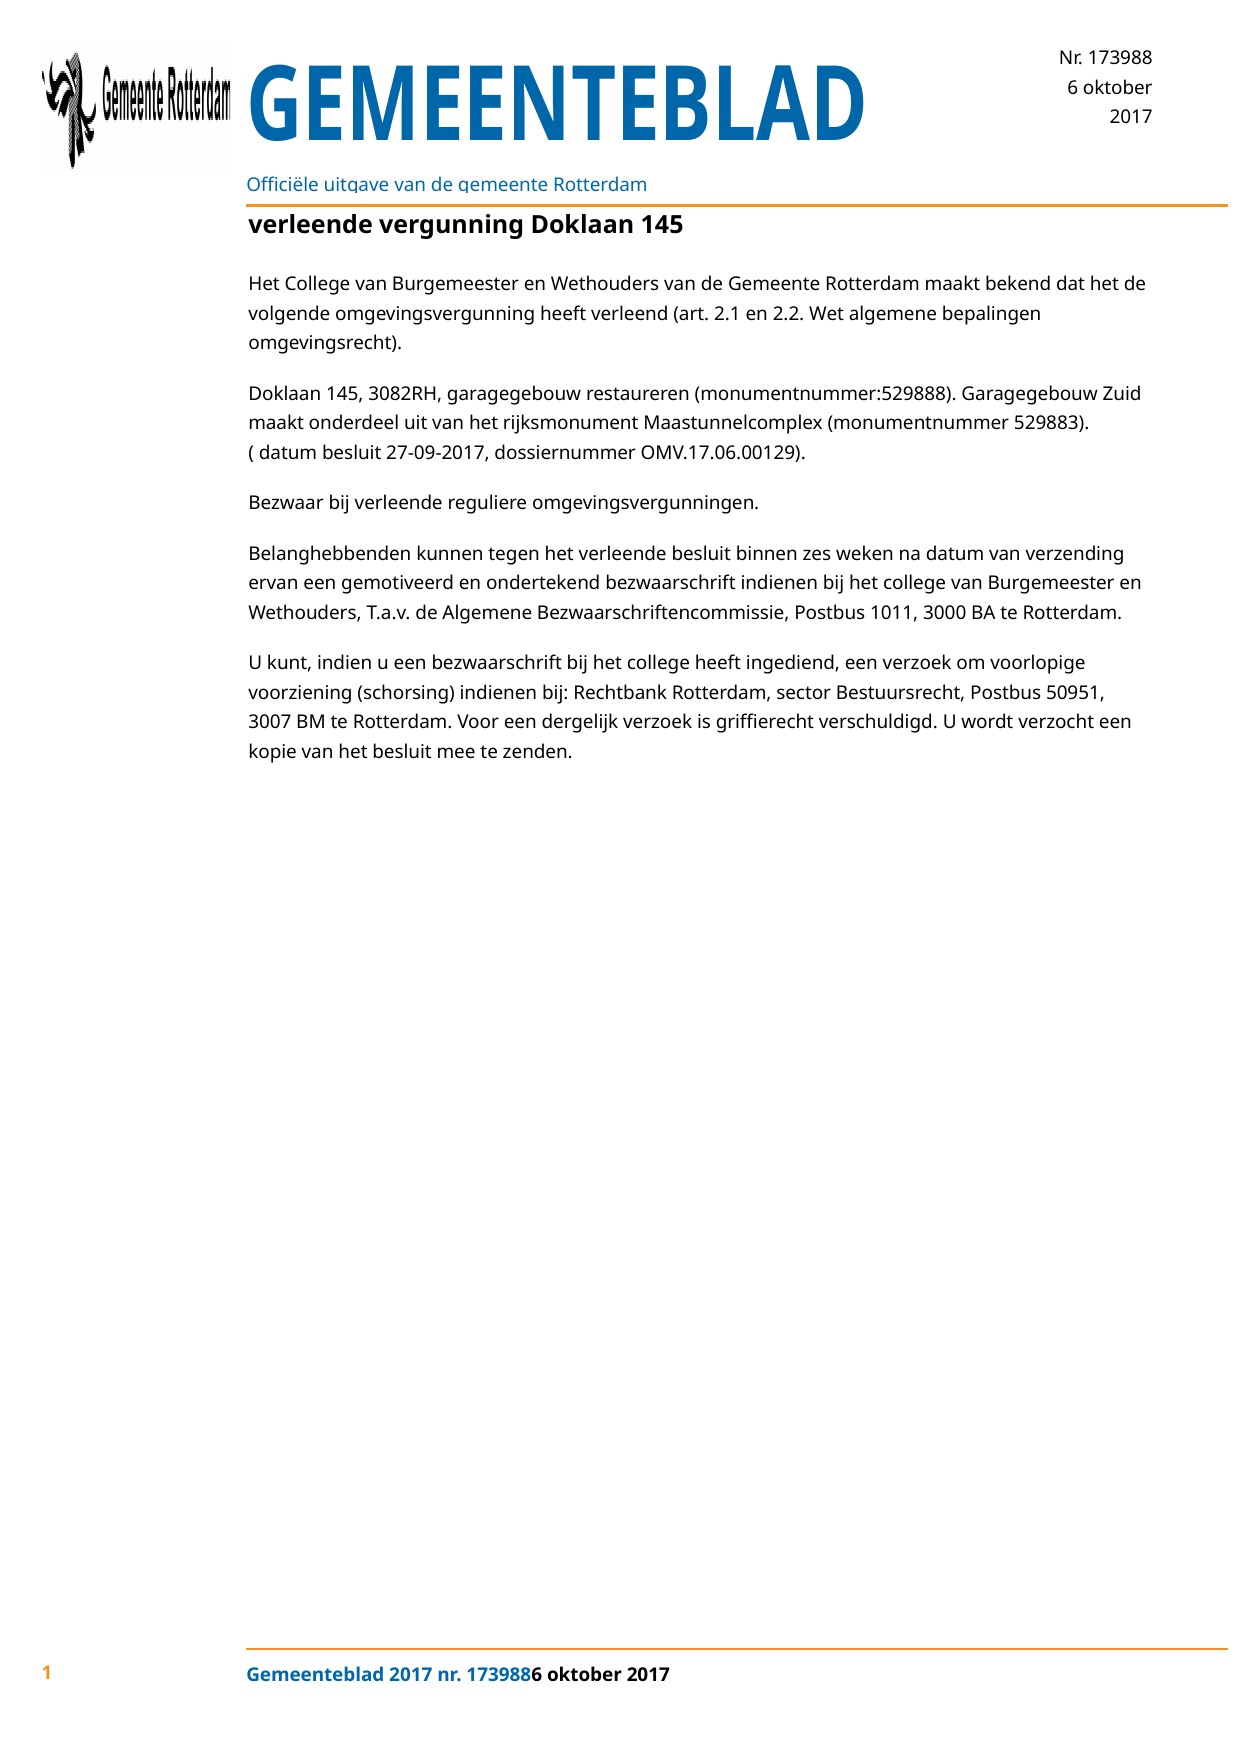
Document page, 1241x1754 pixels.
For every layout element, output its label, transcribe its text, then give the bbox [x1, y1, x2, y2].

text Doklaan 145, 3082RH, garagegebouw restaureren (monumentnummer:529888). Garagegebouw Zuid maakt onderdeel uit van het rijksmonument Maastunnelcomplex (monumentnummer 529883). ( datum besluit 27-09-2017, dossiernummer OMV.17.06.00129). [248, 380, 1152, 465]
text verleende vergunning Doklaan 145 [248, 207, 1152, 241]
text Het College van Burgemeester en Wethouders van de Gemeente Rotterdam maakt bekend dat het de volgende omgevingsvergunning heeft verleend (art. 2.1 en 2.2. Wet algemene bepalingen omgevingsrecht). [248, 270, 1152, 355]
text Belanghebbenden kunnen tegen het verleende besluit binnen zes weken na datum van verzending ervan een gemotiveerd en ondertekend bezwaarschrift indienen bij het college van Burgemeester en Wethouders, T.a.v. de Algemene Bezwaarschriftencommissie, Postbus 1011, 3000 BA te Rotterdam. [248, 540, 1152, 625]
picture [41, 47, 231, 172]
text Bezwaar bij verleende reguliere omgevingsvergunningen. [248, 489, 1152, 515]
text U kunt, indien u een bezwaarschrift bij het college heeft ingediend, een verzoek om voorlopige voorziening (schorsing) indienen bij: Rechtbank Rotterdam, sector Bestuursrecht, Postbus 50951, 3007 BM te Rotterdam. Voor een dergelijk verzoek is griffierecht verschuldigd. U wordt verzocht een kopie van het besluit mee te zenden. [248, 649, 1152, 764]
